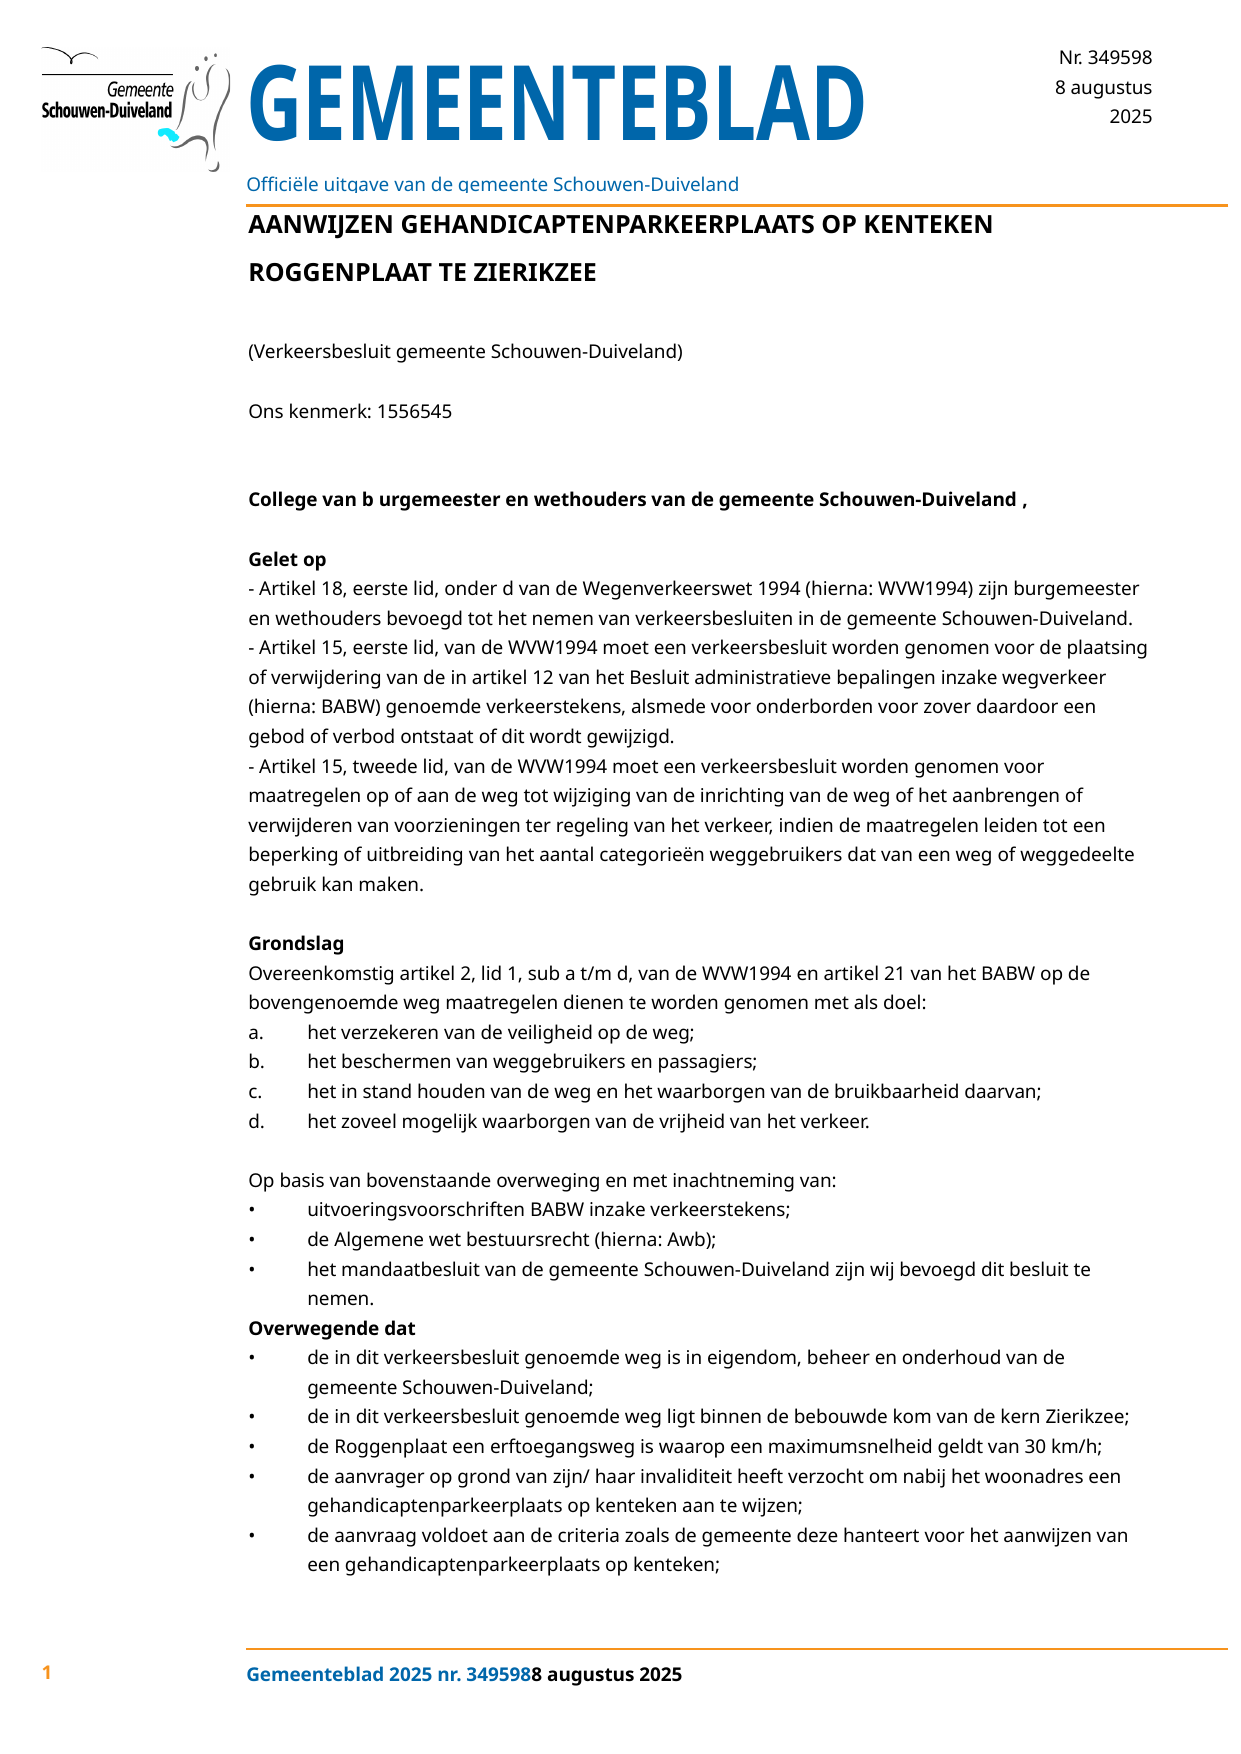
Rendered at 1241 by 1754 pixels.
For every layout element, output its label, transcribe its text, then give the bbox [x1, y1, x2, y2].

list de Roggenplaat een erftoegangsweg is waarop een maximumsnelheid geldt van 30 km/h; [248, 1433, 1152, 1459]
text Gelet op [248, 546, 1152, 571]
list de in dit verkeersbesluit genoemde weg is in eigendom, beheer en onderhoud van de gemeente Schouwen-Duiveland; [248, 1344, 1152, 1400]
picture [41, 47, 231, 172]
text - Artikel 15, tweede lid, van de WVW1994 moet een verkeersbesluit worden genomen voor maatregelen op of aan de weg tot wijziging van de inrichting van de weg of het aanbrengen of verwijderen van voorzieningen ter regeling van het verkeer, indien de maatregelen leiden tot een beperking of uitbreiding van het aantal categorieën weggebruikers dat van een weg of weggedeelte gebruik kan maken. [248, 753, 1152, 897]
text Op basis van bovenstaande overweging en met inachtneming van: [248, 1167, 1152, 1193]
list het mandaatbesluit van de gemeente Schouwen-Duiveland zijn wij bevoegd dit besluit te nemen. [248, 1256, 1152, 1311]
text Ons kenmerk: 1556545 [248, 398, 1152, 423]
text College van b urgemeester en wethouders van de gemeente Schouwen-Duiveland , [248, 487, 1152, 512]
list de aanvrager op grond van zijn/ haar invaliditeit heeft verzocht om nabij het woonadres een gehandicaptenparkeerplaats op kenteken aan te wijzen; [248, 1463, 1152, 1518]
text Overeenkomstig artikel 2, lid 1, sub a t/m d, van de WVW1994 en artikel 21 van het BABW op de bovengenoemde weg maatregelen dienen te worden genomen met als doel: [248, 960, 1152, 1015]
list de in dit verkeersbesluit genoemde weg ligt binnen de bebouwde kom van de kern Zierikzee; [248, 1404, 1152, 1429]
list het zoveel mogelijk waarborgen van de vrijheid van het verkeer. [248, 1108, 1152, 1133]
text Grondslag [248, 930, 1152, 956]
list de Algemene wet bestuursrecht (hierna: Awb); [248, 1226, 1152, 1252]
text Overwegende dat [248, 1315, 1152, 1341]
list het verzekeren van de veiligheid op de weg; [248, 1019, 1152, 1045]
text - Artikel 18, eerste lid, onder d van de Wegenverkeerswet 1994 (hierna: WVW1994) zijn burgemeester en wethouders bevoegd tot het nemen van verkeersbesluiten in de gemeente Schouwen-Duiveland. [248, 575, 1152, 631]
list het in stand houden van de weg en het waarborgen van de bruikbaarheid daarvan; [248, 1078, 1152, 1104]
text (Verkeersbesluit gemeente Schouwen-Duiveland) [248, 339, 1152, 364]
list de aanvraag voldoet aan de criteria zoals de gemeente deze hanteert voor het aanwijzen van een gehandicaptenparkeerplaats op kenteken; [248, 1522, 1152, 1577]
list het beschermen van weggebruikers en passagiers; [248, 1049, 1152, 1074]
text - Artikel 15, eerste lid, van de WVW1994 moet een verkeersbesluit worden genomen voor de plaatsing of verwijdering van de in artikel 12 van het Besluit administratieve bepalingen inzake wegverkeer (hierna: BABW) genoemde verkeerstekens, alsmede voor onderborden voor zover daardoor een gebod of verbod ontstaat of dit wordt gewijzigd. [248, 634, 1152, 749]
text AANWIJZEN GEHANDICAPTENPARKEERPLAATS OP KENTEKEN ROGGENPLAAT TE ZIERIKZEE [248, 207, 1152, 288]
list uitvoeringsvoorschriften BABW inzake verkeerstekens; [248, 1197, 1152, 1222]
